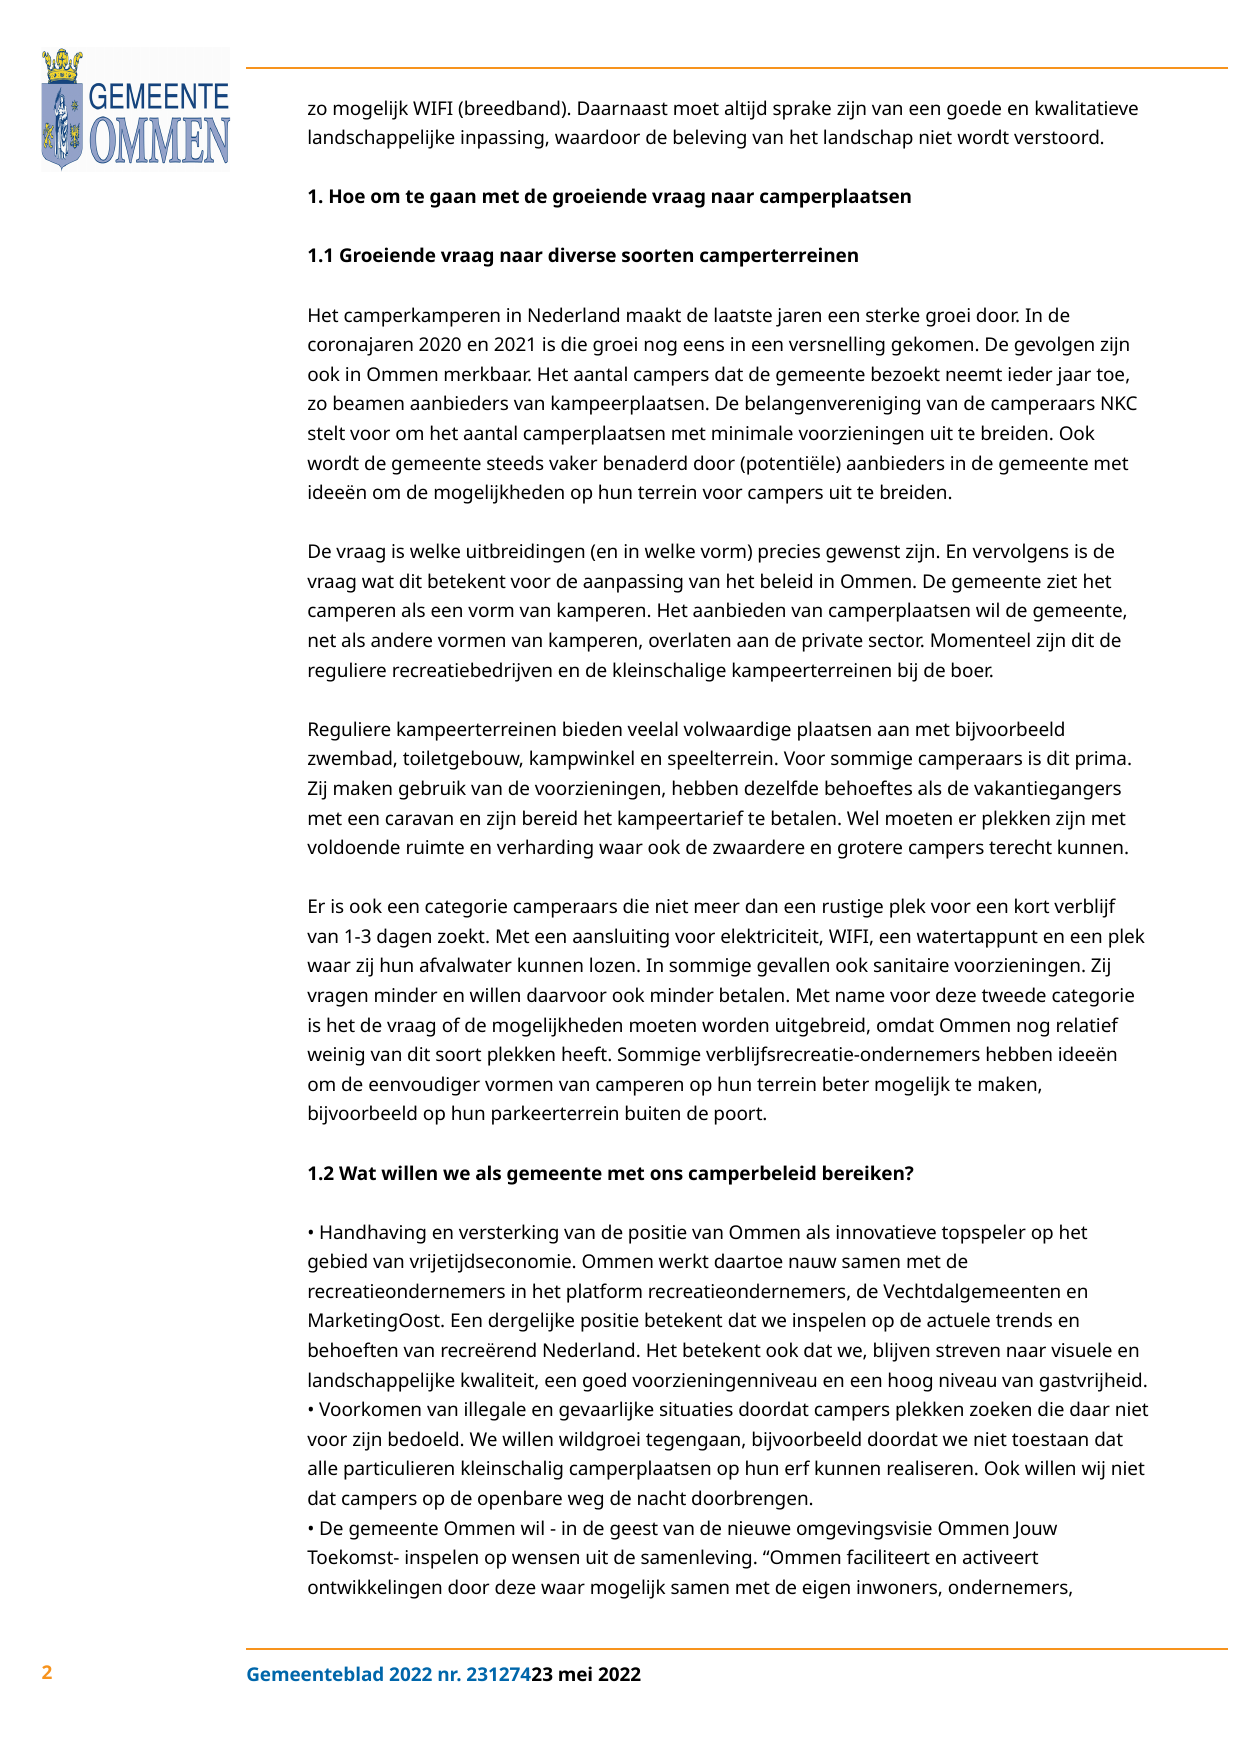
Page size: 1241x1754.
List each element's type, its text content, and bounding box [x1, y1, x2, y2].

list • Voorkomen van illegale en gevaarlijke situaties doordat campers plekken zoeken die daar niet voor zijn bedoeld. We willen wildgroei tegengaan, bijvoorbeeld doordat we niet toestaan dat alle particulieren kleinschalig camperplaatsen op hun erf kunnen realiseren. Ook willen wij niet dat campers op de openbare weg de nacht doorbrengen. [248, 1396, 1152, 1511]
list Er is ook een categorie camperaars die niet meer dan een rustige plek voor een kort verblijf van 1-3 dagen zoekt. Met een aansluiting voor elektriciteit, WIFI, een watertappunt en een plek waar zij hun afvalwater kunnen lozen. In sommige gevallen ook sanitaire voorzieningen. Zij vragen minder en willen daarvoor ook minder betalen. Met name voor deze tweede categorie is het de vraag of de mogelijkheden moeten worden uitgebreid, omdat Ommen nog relatief weinig van dit soort plekken heeft. Sommige verblijfsrecreatie-ondernemers hebben ideeën om de eenvoudiger vormen van camperen op hun terrein beter mogelijk te maken, bijvoorbeeld op hun parkeerterrein buiten de poort. [248, 893, 1152, 1126]
picture [41, 47, 231, 172]
list 1. Hoe om te gaan met de groeiende vraag naar camperplaatsen [248, 183, 1152, 209]
list De vraag is welke uitbreidingen (en in welke vorm) precies gewenst zijn. En vervolgens is de vraag wat dit betekent voor de aanpassing van het beleid in Ommen. De gemeente ziet het camperen als een vorm van kamperen. Het aanbieden van camperplaatsen wil de gemeente, net als andere vormen van kamperen, overlaten aan de private sector. Momenteel zijn dit de reguliere recreatiebedrijven en de kleinschalige kampeerterreinen bij de boer. [248, 538, 1152, 683]
list • Handhaving en versterking van de positie van Ommen als innovatieve topspeler op het gebied van vrijetijdseconomie. Ommen werkt daartoe nauw samen met de recreatieondernemers in het platform recreatieondernemers, de Vechtdalgemeenten en MarketingOost. Een dergelijke positie betekent dat we inspelen op de actuele trends en behoeften van recreërend Nederland. Het betekent ook dat we, blijven streven naar visuele en landschappelijke kwaliteit, een goed voorzieningenniveau en een hoog niveau van gastvrijheid. [248, 1219, 1152, 1393]
list Het camperkamperen in Nederland maakt de laatste jaren een sterke groei door. In de coronajaren 2020 en 2021 is die groei nog eens in een versnelling gekomen. De gevolgen zijn ook in Ommen merkbaar. Het aantal campers dat de gemeente bezoekt neemt ieder jaar toe, zo beamen aanbieders van kampeerplaatsen. De belangenvereniging van de camperaars NKC stelt voor om het aantal camperplaatsen met minimale voorzieningen uit te breiden. Ook wordt de gemeente steeds vaker benaderd door (potentiële) aanbieders in de gemeente met ideeën om de mogelijkheden op hun terrein voor campers uit te breiden. [248, 302, 1152, 505]
list zo mogelijk WIFI (breedband). Daarnaast moet altijd sprake zijn van een goede en kwalitatieve landschappelijke inpassing, waardoor de beleving van het landschap niet wordt verstoord. [248, 95, 1152, 150]
list • De gemeente Ommen wil - in de geest van de nieuwe omgevingsvisie Ommen Jouw Toekomst- inspelen op wensen uit de samenleving. “Ommen faciliteert en activeert ontwikkelingen door deze waar mogelijk samen met de eigen inwoners, ondernemers, [248, 1515, 1152, 1600]
list 1.1 Groeiende vraag naar diverse soorten camperterreinen [248, 243, 1152, 268]
list 1.2 Wat willen we als gemeente met ons camperbeleid bereiken? [248, 1160, 1152, 1186]
list Reguliere kampeerterreinen bieden veelal volwaardige plaatsen aan met bijvoorbeeld zwembad, toiletgebouw, kampwinkel en speelterrein. Voor sommige camperaars is dit prima. Zij maken gebruik van de voorzieningen, hebben dezelfde behoeftes als de vakantiegangers met een caravan en zijn bereid het kampeertarief te betalen. Wel moeten er plekken zijn met voldoende ruimte en verharding waar ook de zwaardere en grotere campers terecht kunnen. [248, 716, 1152, 860]
